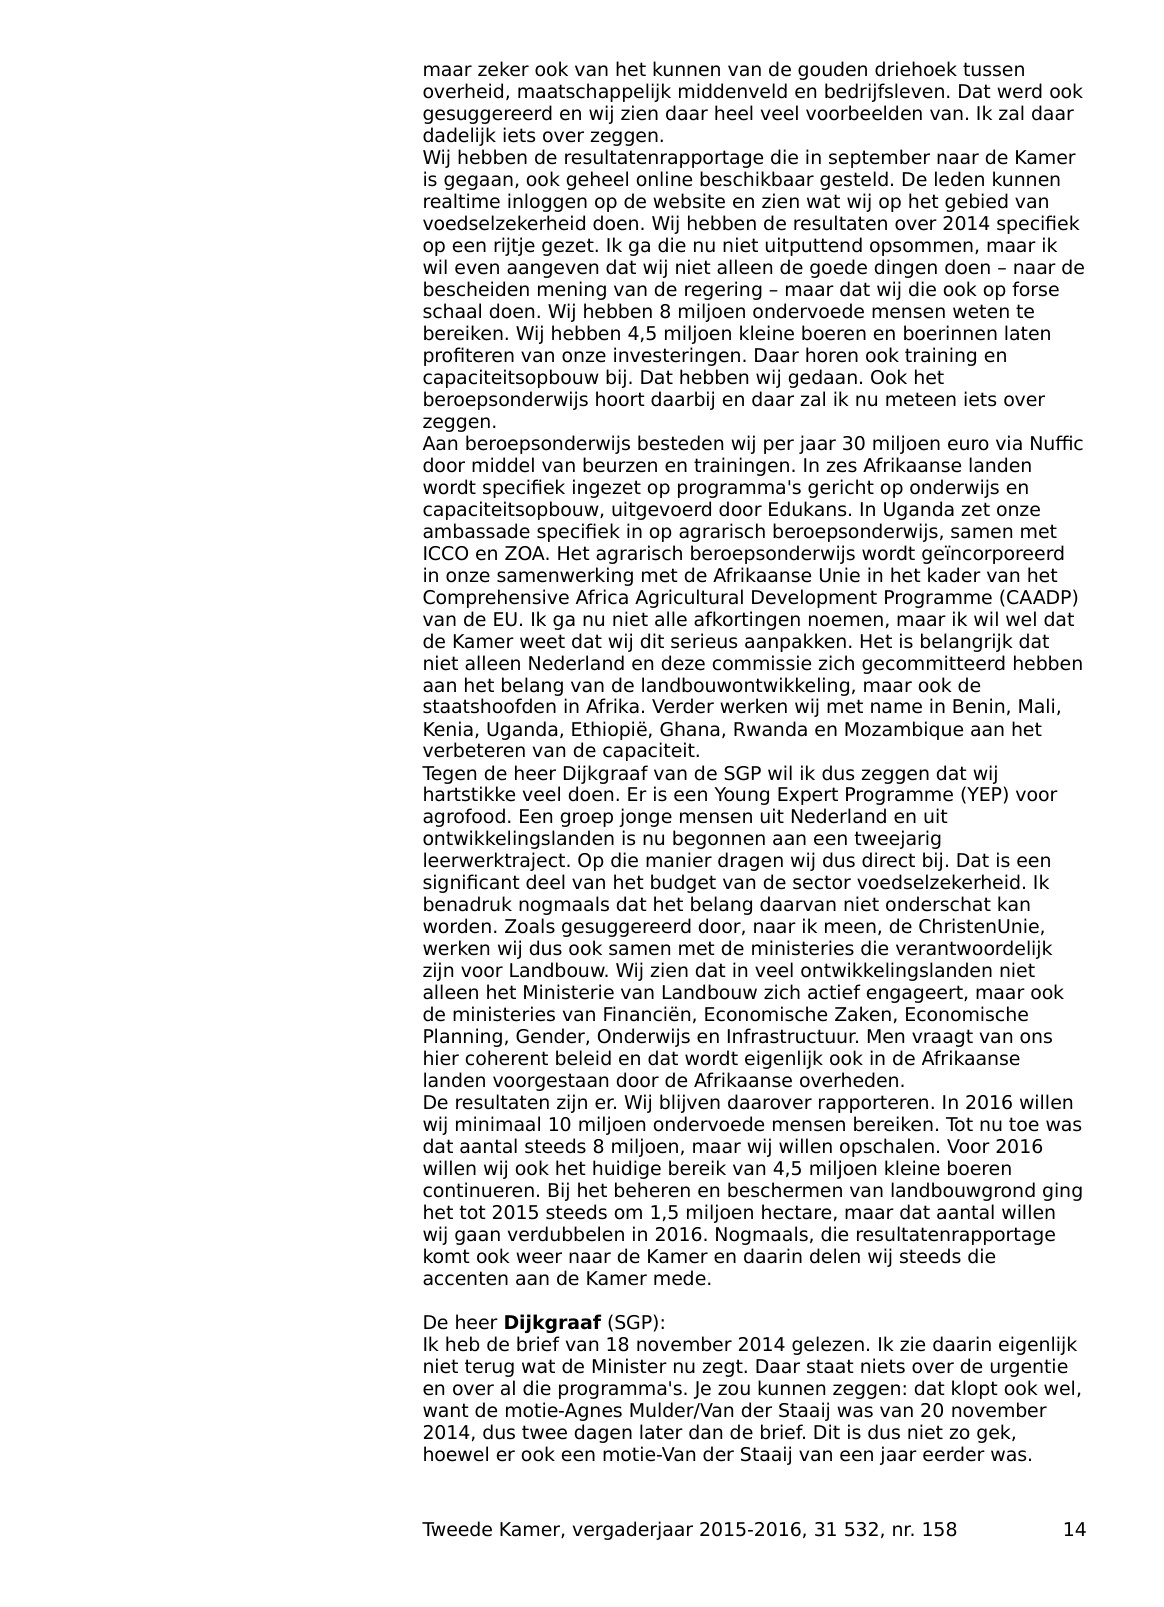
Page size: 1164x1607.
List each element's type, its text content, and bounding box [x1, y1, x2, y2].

text Aan beroepsonderwijs besteden wij per jaar 30 miljoen euro via Nuffic door middel van beurzen en trainingen. In zes Afrikaanse landen wordt specifiek ingezet op programma's gericht op onderwijs en capaciteitsopbouw, uitgevoerd door Edukans. In Uganda zet onze ambassade specifiek in op agrarisch beroepsonderwijs, samen met ICCO en ZOA. Het agrarisch beroepsonderwijs wordt geïncorporeerd in onze samenwerking met de Afrikaanse Unie in het kader van het Comprehensive Africa Agricultural Development Programme (CAADP) van de EU. Ik ga nu niet alle afkortingen noemen, maar ik wil wel dat de Kamer weet dat wij dit serieus aanpakken. Het is belangrijk dat niet alleen Nederland en deze commissie zich gecommitteerd hebben aan het belang van de landbouwontwikkeling, maar ook de staatshoofden in Afrika. Verder werken wij met name in Benin, Mali, Kenia, Uganda, Ethiopië, Ghana, Rwanda en Mozambique aan het verbeteren van de capaciteit. [422, 433, 1087, 762]
text Wij hebben de resultatenrapportage die in september naar de Kamer is gegaan, ook geheel online beschikbaar gesteld. De leden kunnen realtime inloggen op de website en zien wat wij op het gebied van voedselzekerheid doen. Wij hebben de resultaten over 2014 specifiek op een rijtje gezet. Ik ga die nu niet uitputtend opsommen, maar ik wil even aangeven dat wij niet alleen de goede dingen doen – naar de bescheiden mening van de regering – maar dat wij die ook op forse schaal doen. Wij hebben 8 miljoen ondervoede mensen weten te bereiken. Wij hebben 4,5 miljoen kleine boeren en boerinnen laten profiteren van onze investeringen. Daar horen ook training en capaciteitsopbouw bij. Dat hebben wij gedaan. Ook het beroepsonderwijs hoort daarbij en daar zal ik nu meteen iets over zeggen. [422, 147, 1087, 433]
text Tegen de heer Dijkgraaf van de SGP wil ik dus zeggen dat wij hartstikke veel doen. Er is een Young Expert Programme (YEP) voor agrofood. Een groep jonge mensen uit Nederland en uit ontwikkelingslanden is nu begonnen aan een tweejarig leerwerktraject. Op die manier dragen wij dus direct bij. Dat is een significant deel van het budget van de sector voedselzekerheid. Ik benadruk nogmaals dat het belang daarvan niet onderschat kan worden. Zoals gesuggereerd door, naar ik meen, de ChristenUnie, werken wij dus ook samen met de ministeries die verantwoordelijk zijn voor Landbouw. Wij zien dat in veel ontwikkelingslanden niet alleen het Ministerie van Landbouw zich actief engageert, maar ook de ministeries van Financiën, Economische Zaken, Economische Planning, Gender, Onderwijs en Infrastructuur. Men vraagt van ons hier coherent beleid en dat wordt eigenlijk ook in de Afrikaanse landen voorgestaan door de Afrikaanse overheden. [422, 762, 1087, 1092]
text maar zeker ook van het kunnen van de gouden driehoek tussen overheid, maatschappelijk middenveld en bedrijfsleven. Dat werd ook gesuggereerd en wij zien daar heel veel voorbeelden van. Ik zal daar dadelijk iets over zeggen. [422, 59, 1087, 147]
text De resultaten zijn er. Wij blijven daarover rapporteren. In 2016 willen wij minimaal 10 miljoen ondervoede mensen bereiken. Tot nu toe was dat aantal steeds 8 miljoen, maar wij willen opschalen. Voor 2016 willen wij ook het huidige bereik van 4,5 miljoen kleine boeren continueren. Bij het beheren en beschermen van landbouwgrond ging het tot 2015 steeds om 1,5 miljoen hectare, maar dat aantal willen wij gaan verdubbelen in 2016. Nogmaals, die resultatenrapportage komt ook weer naar de Kamer en daarin delen wij steeds die accenten aan de Kamer mede. [422, 1092, 1087, 1290]
text Ik heb de brief van 18 november 2014 gelezen. Ik zie daarin eigenlijk niet terug wat de Minister nu zegt. Daar staat niets over de urgentie en over al die programma's. Je zou kunnen zeggen: dat klopt ook wel, want de motie-Agnes Mulder/Van der Staaij was van 20 november 2014, dus twee dagen later dan de brief. Dit is dus niet zo gek, hoewel er ook een motie-Van der Staaij van een jaar eerder was. [422, 1334, 1087, 1466]
text De heer Dijkgraaf (SGP): [422, 1312, 1087, 1334]
